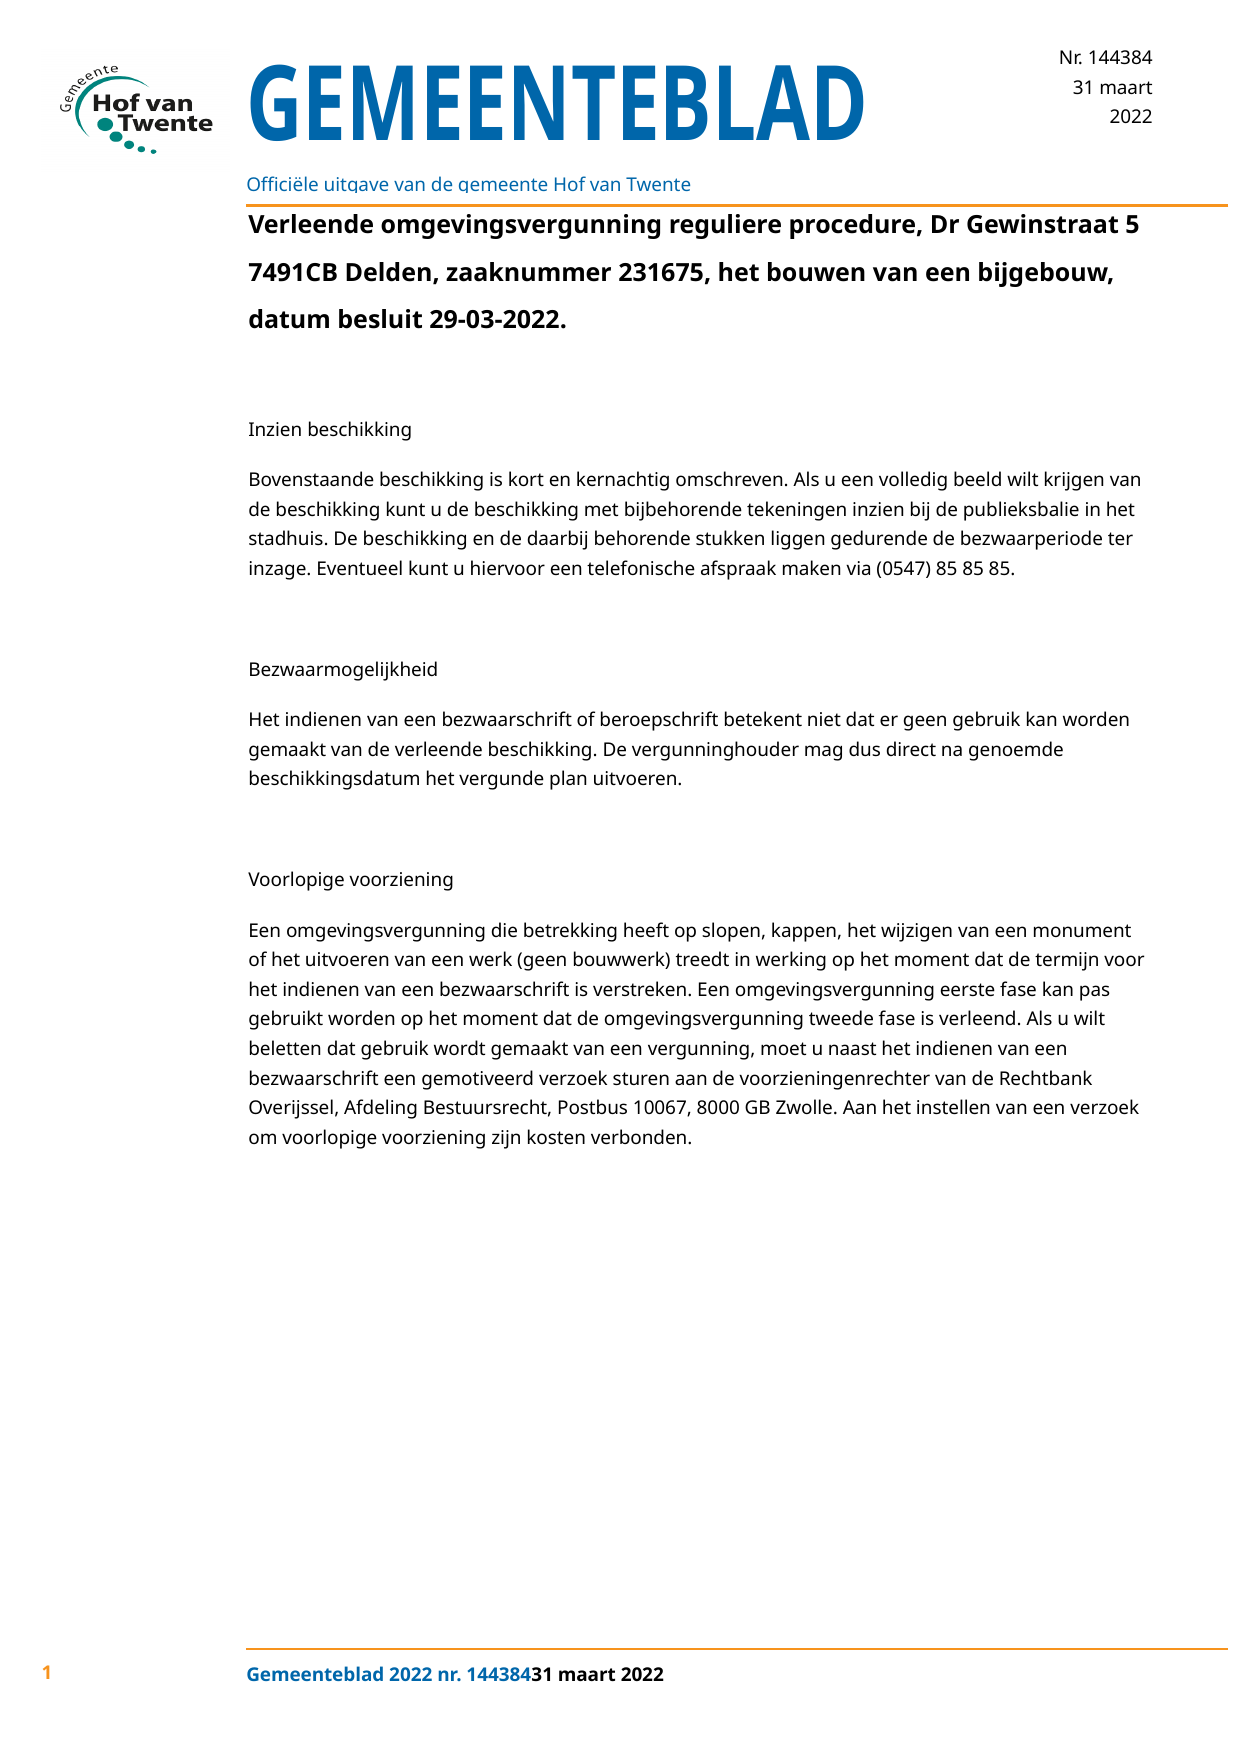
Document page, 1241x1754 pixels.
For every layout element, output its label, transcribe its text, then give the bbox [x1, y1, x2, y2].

text Bovenstaande beschikking is kort en kernachtig omschreven. Als u een volledig beeld wilt krijgen van de beschikking kunt u de beschikking met bijbehorende tekeningen inzien bij de publieksbalie in het stadhuis. De beschikking en de daarbij behorende stukken liggen gedurende de bezwaarperiode ter inzage. Eventueel kunt u hiervoor een telefonische afspraak maken via (0547) 85 85 85. [248, 466, 1152, 581]
text Bezwaarmogelijkheid [248, 656, 1152, 682]
picture [41, 47, 231, 172]
text Voorlopige voorziening [248, 866, 1152, 892]
text Het indienen van een bezwaarschrift of beroepschrift betekent niet dat er geen gebruik kan worden gemaakt van de verleende beschikking. De vergunninghouder mag dus direct na genoemde beschikkingsdatum het vergunde plan uitvoeren. [248, 706, 1152, 791]
text Inzien beschikking [248, 416, 1152, 442]
text Verleende omgevingsvergunning reguliere procedure, Dr Gewinstraat 5 7491CB Delden, zaaknummer 231675, het bouwen van een bijgebouw, datum besluit 29-03-2022. [248, 207, 1152, 336]
text Een omgevingsvergunning die betrekking heeft op slopen, kappen, het wijzigen van een monument of het uitvoeren van een werk (geen bouwwerk) treedt in werking op het moment dat de termijn voor het indienen van een bezwaarschrift is verstreken. Een omgevingsvergunning eerste fase kan pas gebruikt worden op het moment dat de omgevingsvergunning tweede fase is verleend. Als u wilt beletten dat gebruik wordt gemaakt van een vergunning, moet u naast het indienen van een bezwaarschrift een gemotiveerd verzoek sturen aan de voorzieningenrechter van de Rechtbank Overijssel, Afdeling Bestuursrecht, Postbus 10067, 8000 GB Zwolle. Aan het instellen van een verzoek om voorlopige voorziening zijn kosten verbonden. [248, 917, 1152, 1149]
